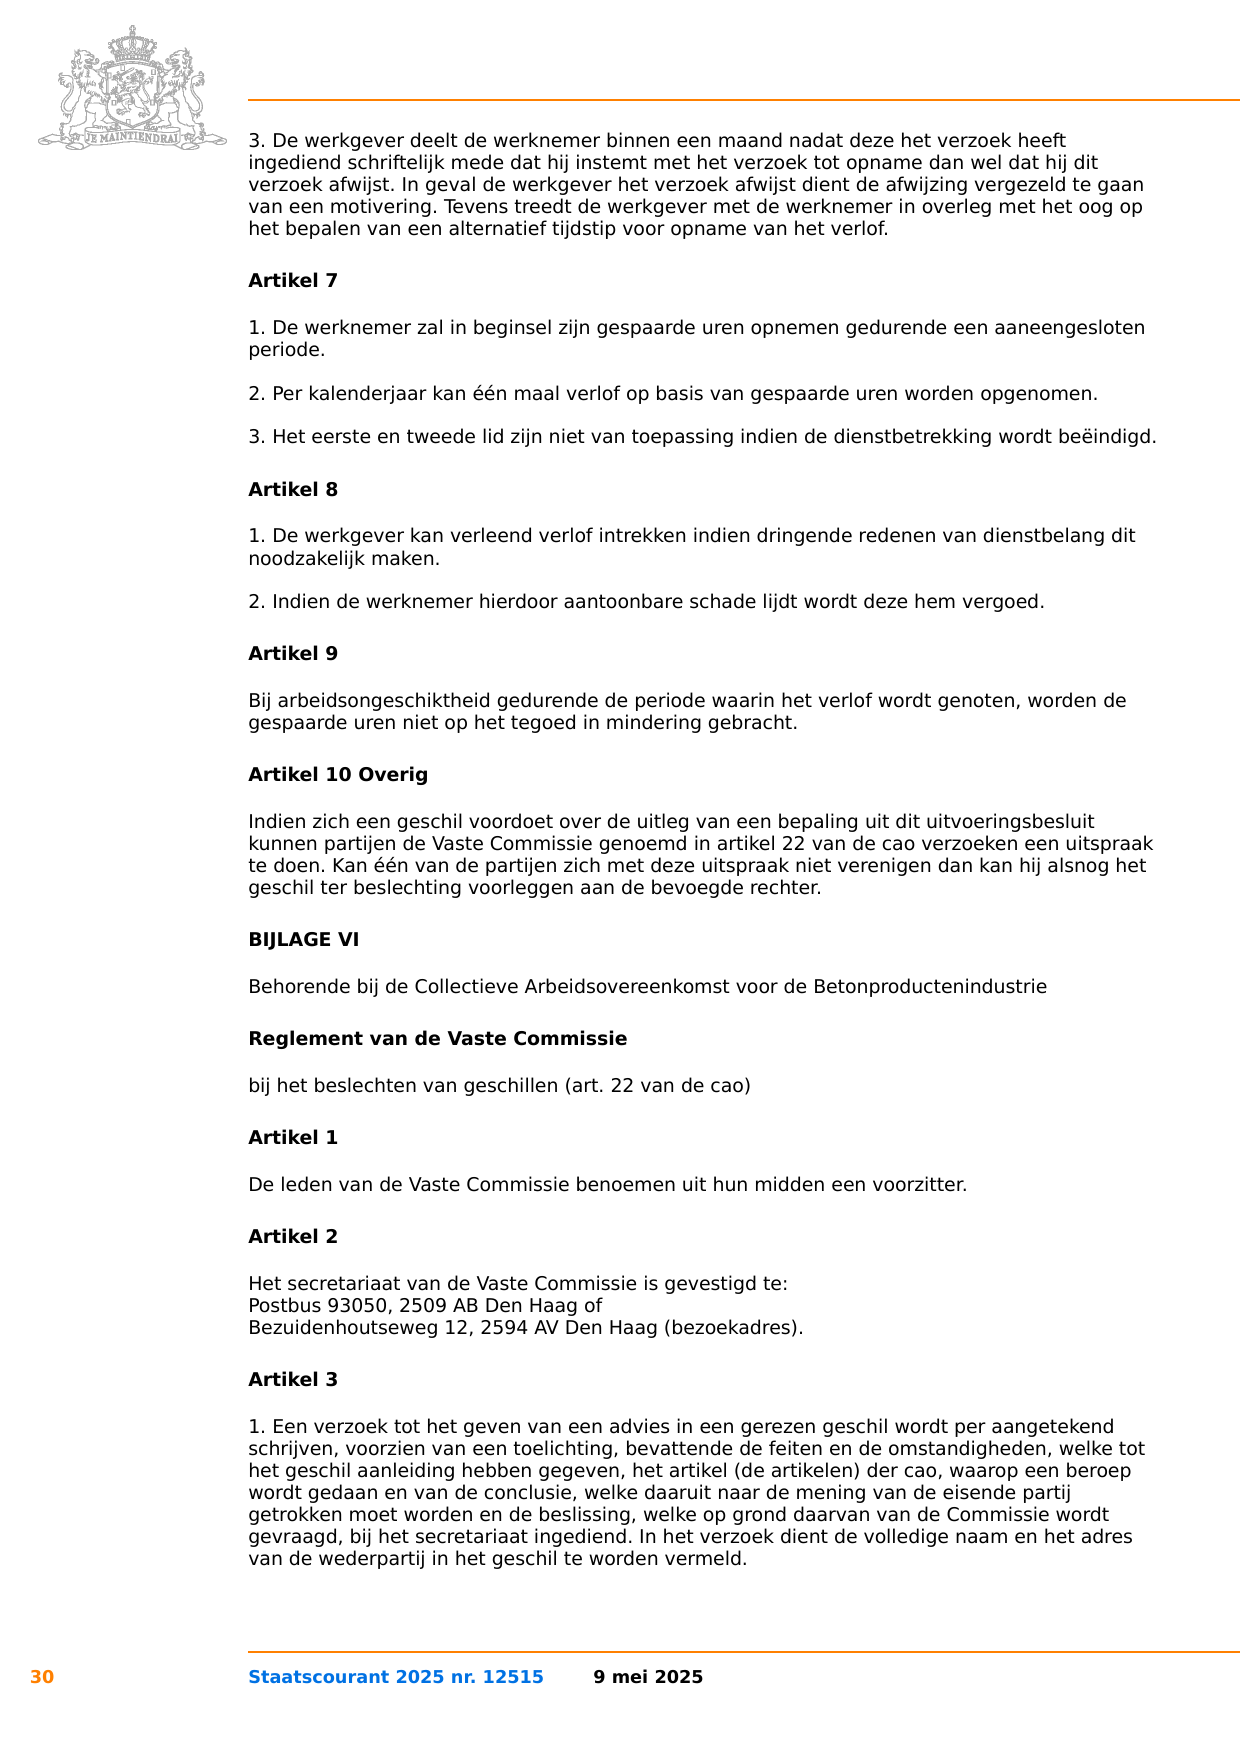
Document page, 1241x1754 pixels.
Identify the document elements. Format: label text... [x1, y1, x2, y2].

text 1. De werknemer zal in beginsel zijn gespaarde uren opnemen gedurende een aaneengesloten periode. [248, 317, 1163, 361]
subtitle Artikel 2 [248, 1226, 1163, 1248]
subtitle Artikel 1 [248, 1127, 1163, 1149]
text 1. Een verzoek tot het geven van een advies in een gerezen geschil wordt per aangetekend schrijven, voorzien van een toelichting, bevattende de feiten en de omstandigheden, welke tot het geschil aanleiding hebben gegeven, het artikel (de artikelen) der cao, waarop een beroep wordt gedaan en van de conclusie, welke daaruit naar de mening van de eisende partij getrokken moet worden en de beslissing, welke op grond daarvan van de Commissie wordt gevraagd, bij het secretariaat ingediend. In het verzoek dient de volledige naam en het adres van de wederpartij in het geschil te worden vermeld. [248, 1416, 1163, 1570]
subtitle Artikel 7 [248, 270, 1163, 292]
subtitle Artikel 10 Overig [248, 764, 1163, 786]
text 1. De werkgever kan verleend verlof intrekken indien dringende redenen van dienstbelang dit noodzakelijk maken. [248, 525, 1163, 569]
subtitle Artikel 8 [248, 478, 1163, 500]
text Bij arbeidsongeschiktheid gedurende de periode waarin het verlof wordt genoten, worden de gespaarde uren niet op het tegoed in mindering gebracht. [248, 690, 1163, 734]
subtitle Artikel 9 [248, 643, 1163, 665]
subtitle Artikel 3 [248, 1369, 1163, 1391]
text Behorende bij de Collectieve Arbeidsovereenkomst voor de Betonproductenindustrie [248, 976, 1163, 998]
text De leden van de Vaste Commissie benoemen uit hun midden een voorzitter. [248, 1174, 1163, 1196]
subtitle Reglement van de Vaste Commissie [248, 1028, 1163, 1050]
text Indien zich een geschil voordoet over de uitleg van een bepaling uit dit uitvoeringsbesluit kunnen partijen de Vaste Commissie genoemd in artikel 22 van de cao verzoeken een uitspraak te doen. Kan één van de partijen zich met deze uitspraak niet verenigen dan kan hij alsnog het geschil ter beslechting voorleggen aan de bevoegde rechter. [248, 811, 1163, 899]
text 3. Het eerste en tweede lid zijn niet van toepassing indien de dienstbetrekking wordt beëindigd. [248, 426, 1163, 448]
text Bezuidenhoutseweg 12, 2594 AV Den Haag (bezoekadres). [248, 1317, 1163, 1339]
text Het secretariaat van de Vaste Commissie is gevestigd te: [248, 1273, 1163, 1295]
text bij het beslechten van geschillen (art. 22 van de cao) [248, 1075, 1163, 1097]
subtitle BIJLAGE VI [248, 929, 1163, 951]
picture [38, 25, 227, 150]
text 3. De werkgever deelt de werknemer binnen een maand nadat deze het verzoek heeft ingediend schriftelijk mede dat hij instemt met het verzoek tot opname dan wel dat hij dit verzoek afwijst. In geval de werkgever het verzoek afwijst dient de afwijzing vergezeld te gaan van een motivering. Tevens treedt de werkgever met de werknemer in overleg met het oog op het bepalen van een alternatief tijdstip voor opname van het verlof. [248, 130, 1163, 240]
text Postbus 93050, 2509 AB Den Haag of [248, 1295, 1163, 1317]
text 2. Indien de werknemer hierdoor aantoonbare schade lijdt wordt deze hem vergoed. [248, 591, 1163, 613]
text 2. Per kalenderjaar kan één maal verlof op basis van gespaarde uren worden opgenomen. [248, 383, 1163, 404]
